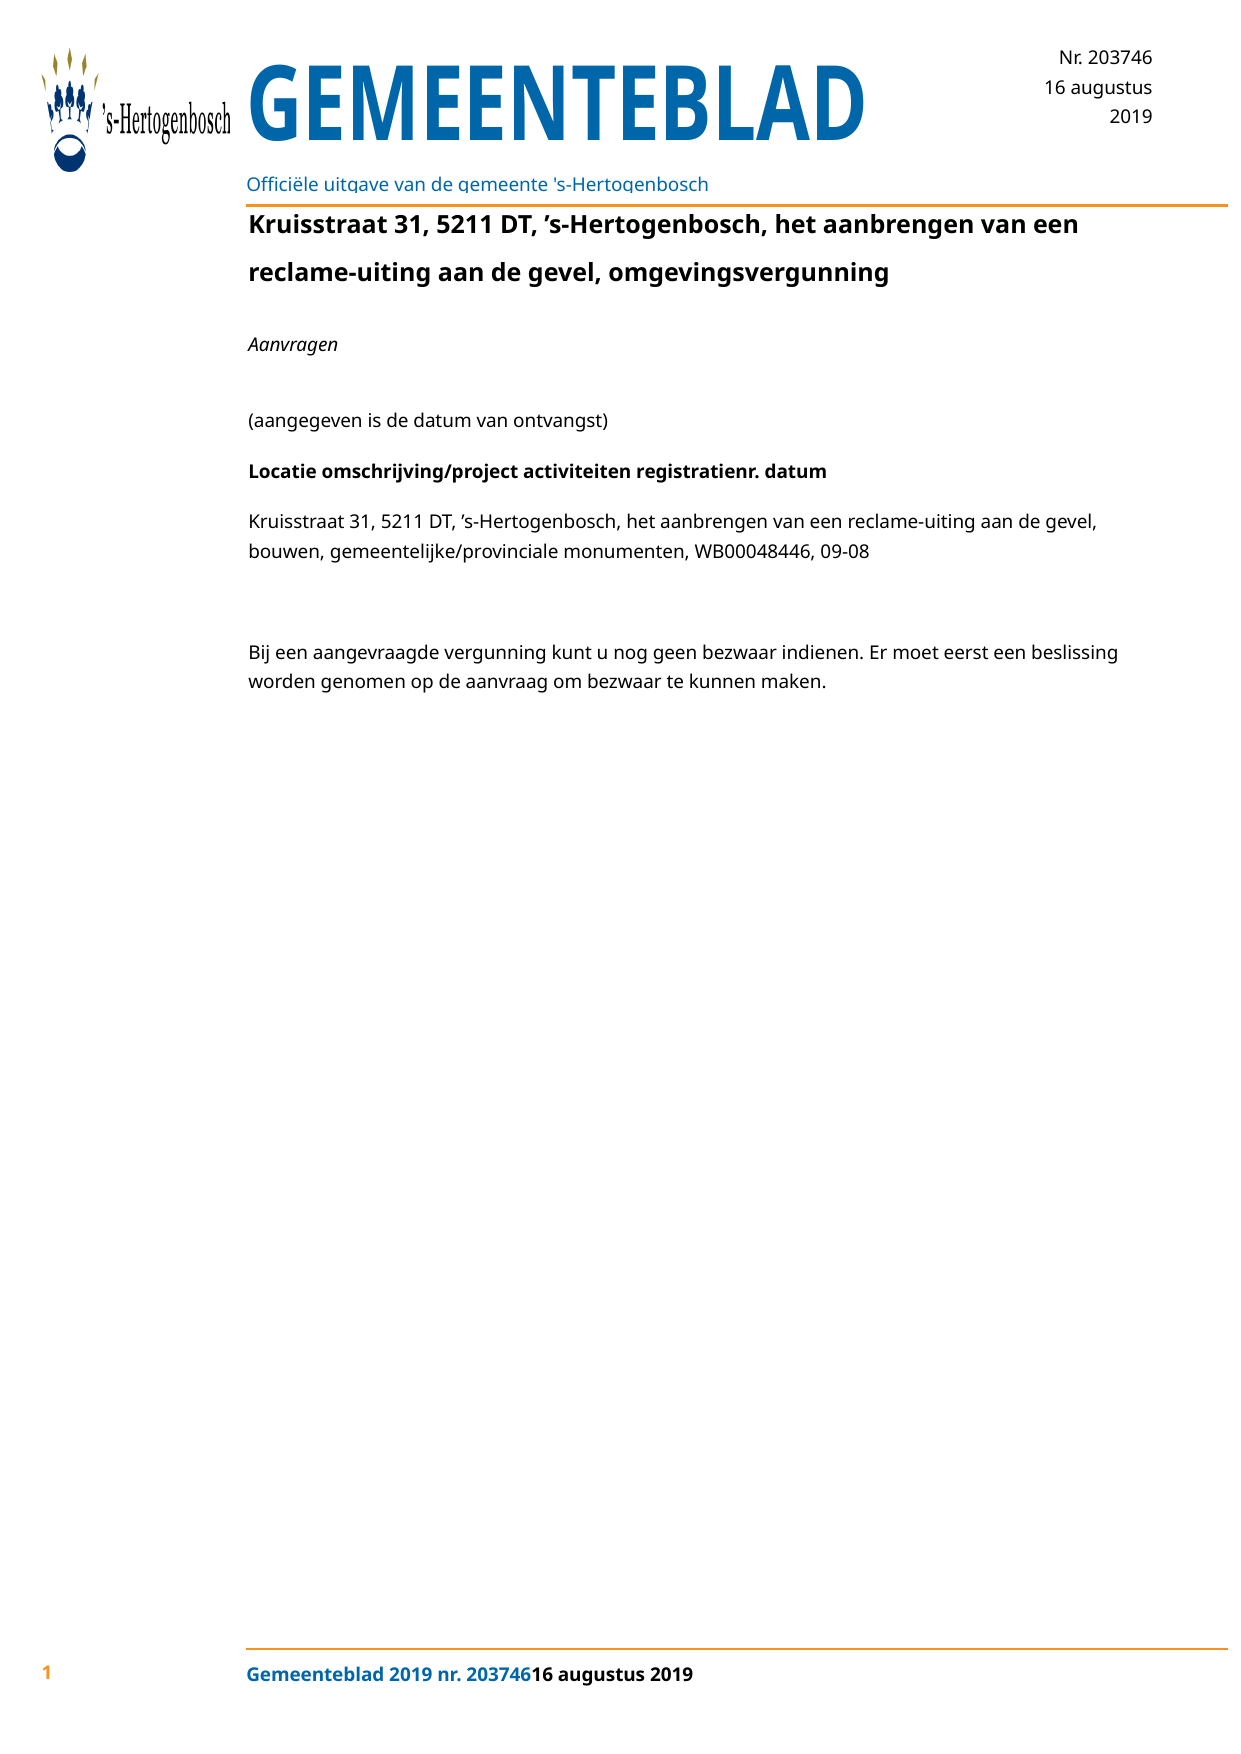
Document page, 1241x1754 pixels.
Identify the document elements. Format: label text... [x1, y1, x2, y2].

picture [41, 47, 231, 172]
text Kruisstraat 31, 5211 DT, ’s-Hertogenbosch, het aanbrengen van een reclame-uiting aan de gevel, omgevingsvergunning [248, 207, 1152, 288]
text Kruisstraat 31, 5211 DT, ’s-Hertogenbosch, het aanbrengen van een reclame-uiting aan de gevel, bouwen, gemeentelijke/provinciale monumenten, WB00048446, 09-08 [248, 508, 1152, 564]
text Bij een aangevraagde vergunning kunt u nog geen bezwaar indienen. Er moet eerst een beslissing worden genomen op de aanvraag om bezwaar te kunnen maken. [248, 639, 1152, 694]
text Aanvragen [248, 331, 1152, 357]
text (aangegeven is de datum van ontvangst) [248, 408, 1152, 433]
text Locatie omschrijving/project activiteiten registratienr. datum [248, 458, 1152, 484]
